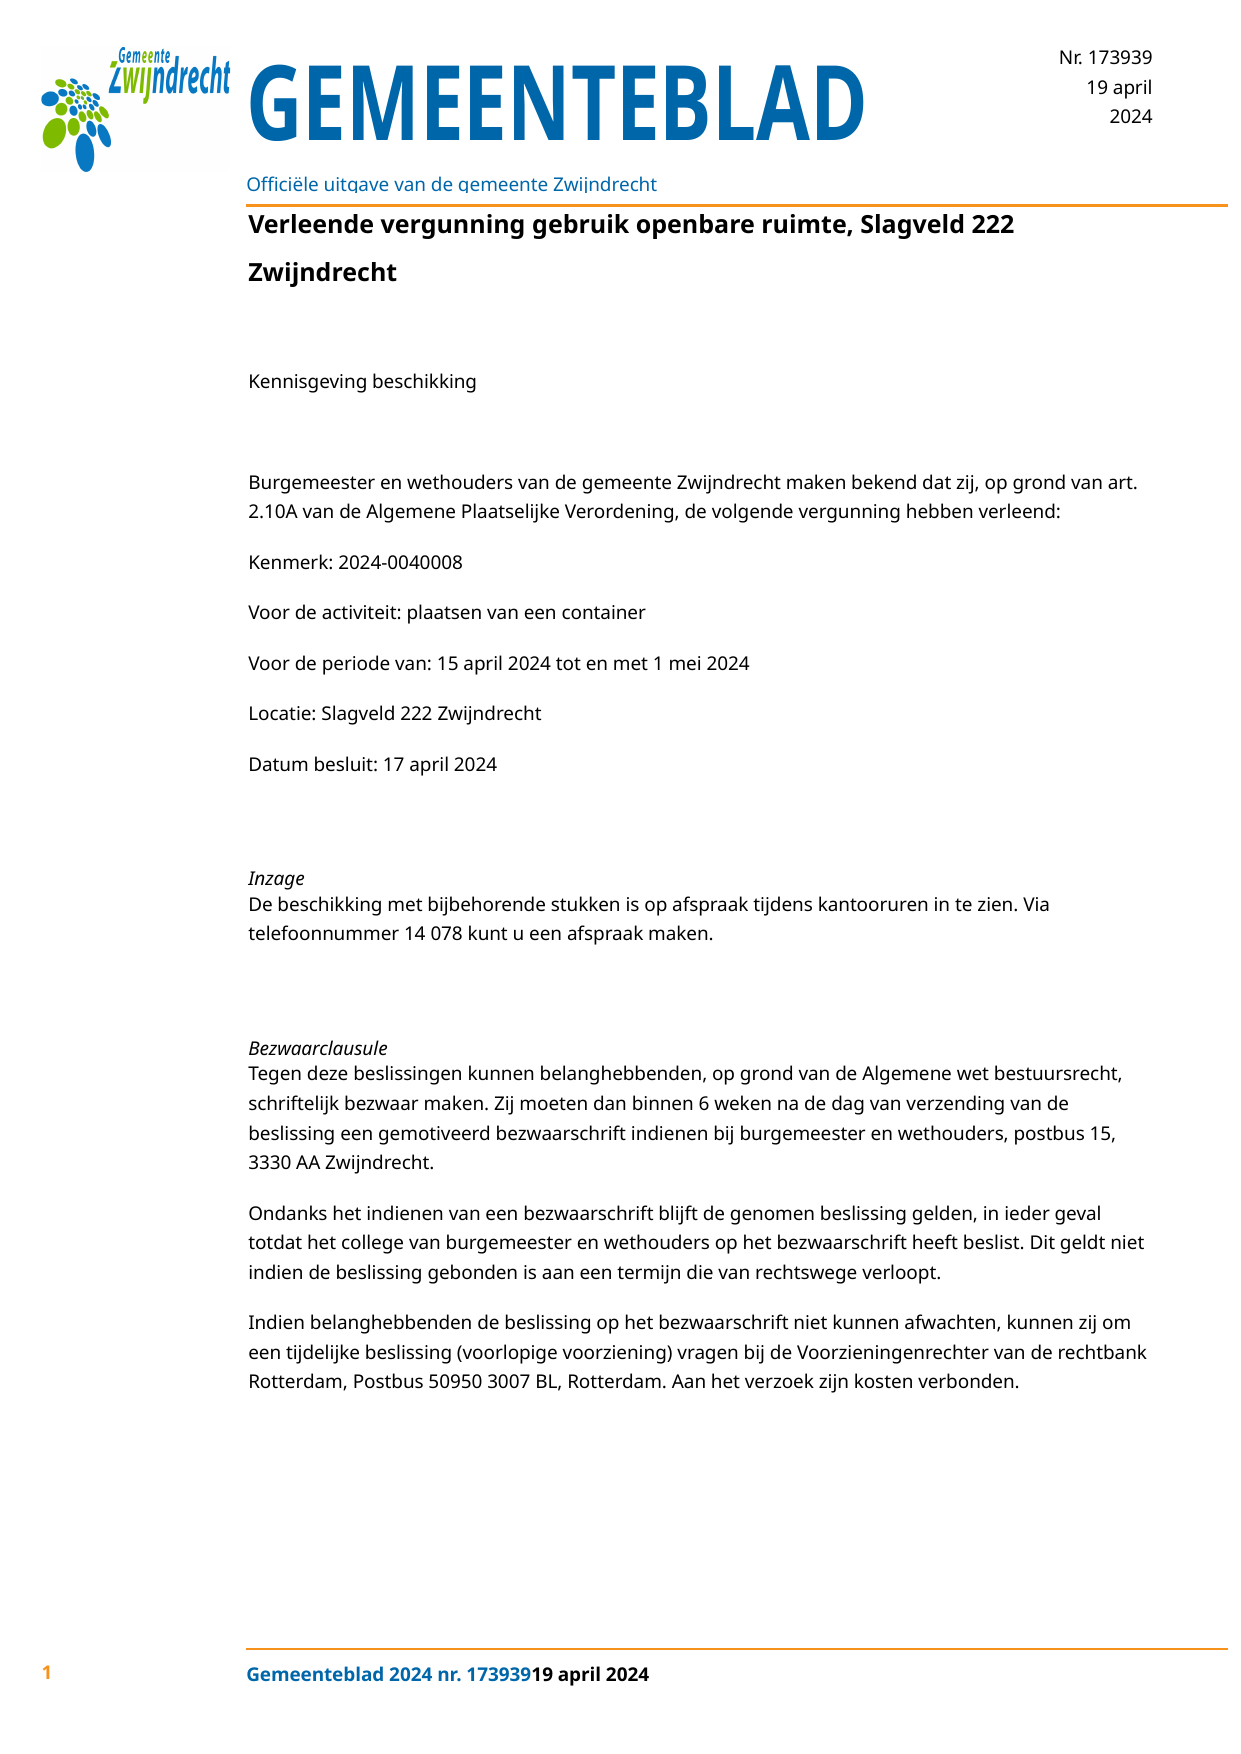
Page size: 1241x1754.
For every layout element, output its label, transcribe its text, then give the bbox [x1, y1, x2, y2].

text Verleende vergunning gebruik openbare ruimte, Slagveld 222 Zwijndrecht [248, 207, 1152, 288]
text Kennisgeving beschikking [248, 368, 1152, 394]
text Inzage [248, 865, 1152, 891]
text Ondanks het indienen van een bezwaarschrift blijft de genomen beslissing gelden, in ieder geval totdat het college van burgemeester en wethouders op het bezwaarschrift heeft beslist. Dit geldt niet indien de beslissing gebonden is aan een termijn die van rechtswege verloopt. [248, 1200, 1152, 1285]
text Locatie: Slagveld 222 Zwijndrecht [248, 700, 1152, 726]
picture [41, 47, 231, 172]
text Datum besluit: 17 april 2024 [248, 751, 1152, 777]
text Bezwaarclausule [248, 1035, 1152, 1061]
text De beschikking met bijbehorende stukken is op afspraak tijdens kantooruren in te zien. Via telefoonnummer 14 078 kunt u een afspraak maken. [248, 891, 1152, 946]
text Voor de periode van: 15 april 2024 tot en met 1 mei 2024 [248, 650, 1152, 676]
text Voor de activiteit: plaatsen van een container [248, 599, 1152, 625]
text Kenmerk: 2024-0040008 [248, 549, 1152, 575]
text Burgemeester en wethouders van de gemeente Zwijndrecht maken bekend dat zij, op grond van art. 2.10A van de Algemene Plaatselijke Verordening, de volgende vergunning hebben verleend: [248, 469, 1152, 524]
text Indien belanghebbenden de beslissing op het bezwaarschrift niet kunnen afwachten, kunnen zij om een tijdelijke beslissing (voorlopige voorziening) vragen bij de Voorzieningenrechter van de rechtbank Rotterdam, Postbus 50950 3007 BL, Rotterdam. Aan het verzoek zijn kosten verbonden. [248, 1309, 1152, 1394]
text Tegen deze beslissingen kunnen belanghebbenden, op grond van de Algemene wet bestuursrecht, schriftelijk bezwaar maken. Zij moeten dan binnen 6 weken na de dag van verzending van de beslissing een gemotiveerd bezwaarschrift indienen bij burgemeester en wethouders, postbus 15, 3330 AA Zwijndrecht. [248, 1061, 1152, 1175]
